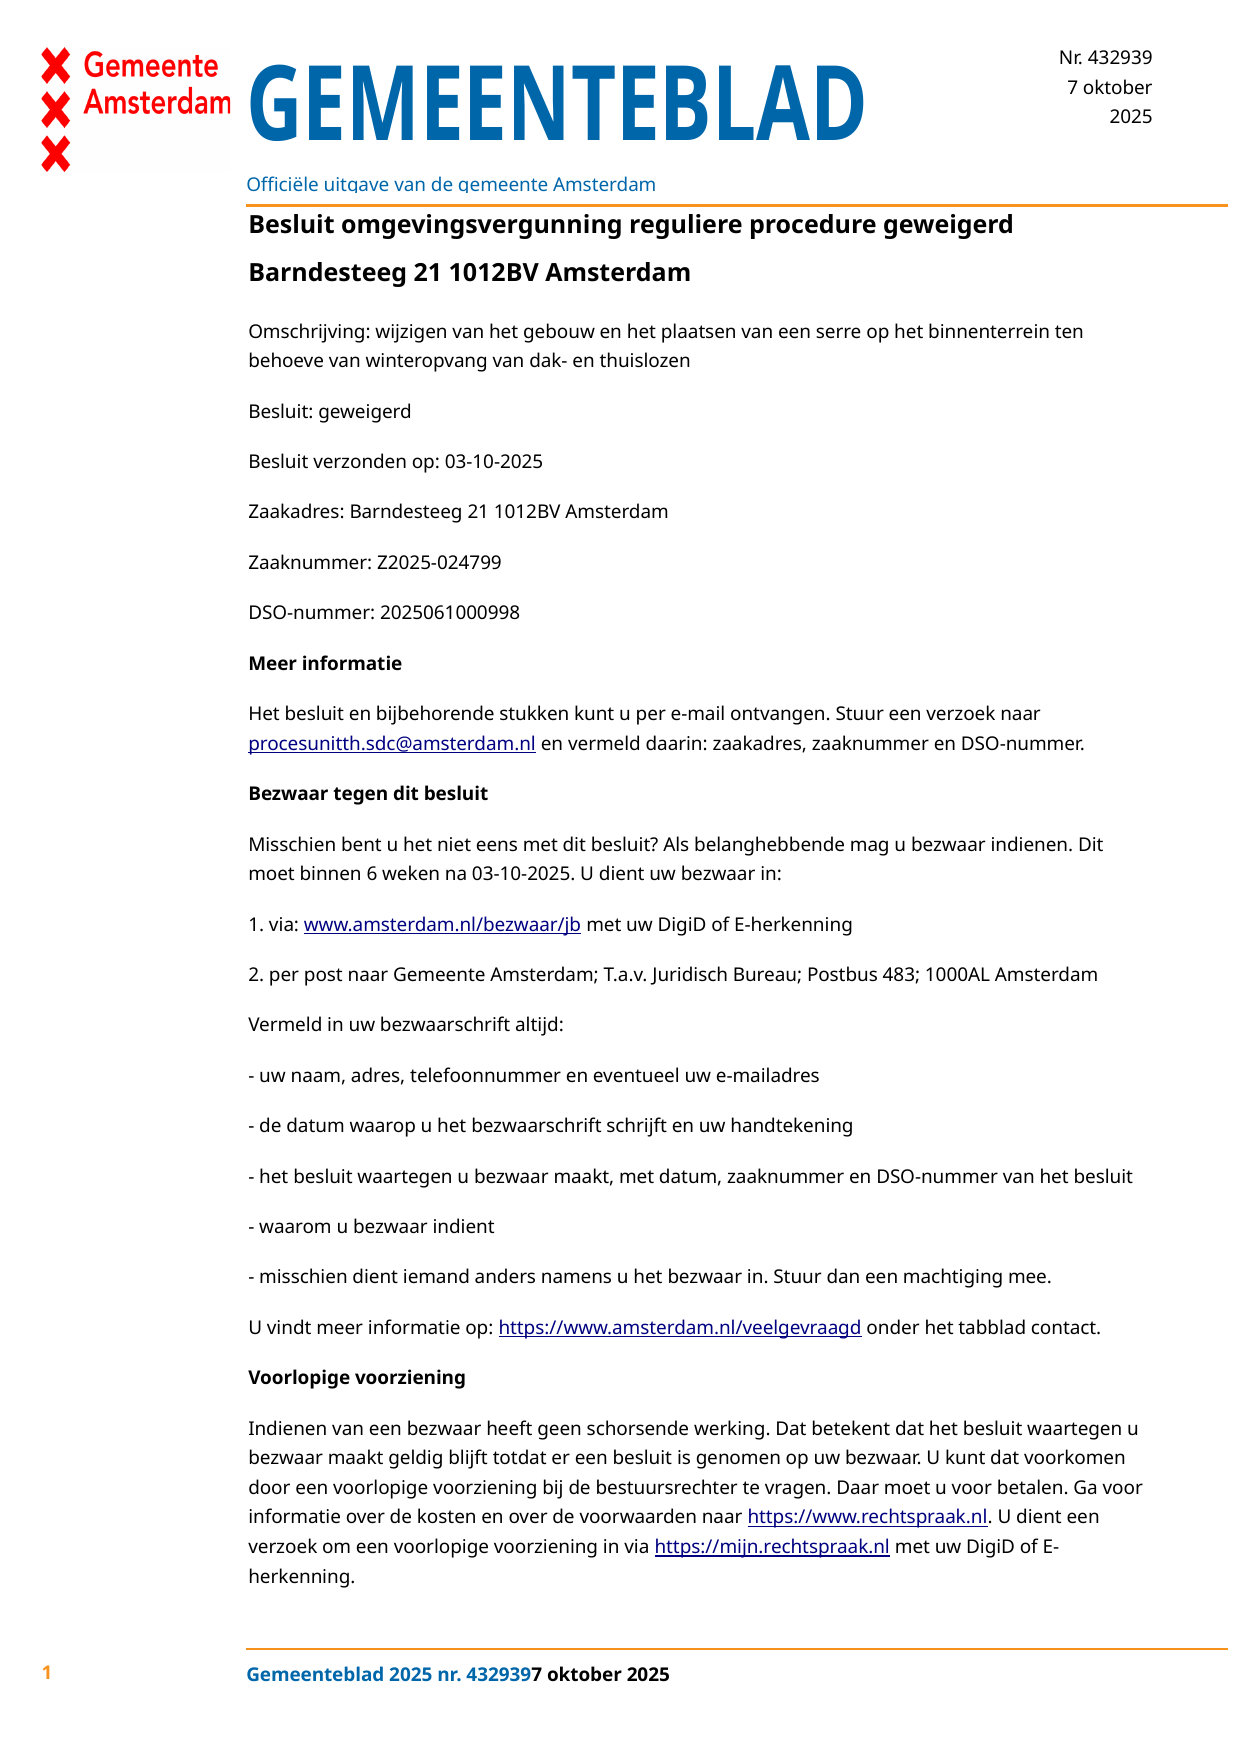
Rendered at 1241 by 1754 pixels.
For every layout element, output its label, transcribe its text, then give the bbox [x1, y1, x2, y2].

text Voorlopige voorziening [248, 1364, 1152, 1390]
text Zaaknummer: Z2025-024799 [248, 549, 1152, 575]
text Indienen van een bezwaar heeft geen schorsende werking. Dat betekent dat het besluit waartegen u bezwaar maakt geldig blijft totdat er een besluit is genomen op uw bezwaar. U kunt dat voorkomen door een voorlopige voorziening bij de bestuursrechter te vragen. Daar moet u voor betalen. Ga voor informatie over de kosten en over de voorwaarden naar https://www.rechtspraak.nl. U dient een verzoek om een voorlopige voorziening in via https://mijn.rechtspraak.nl met uw DigiD of E-herkenning. [248, 1415, 1152, 1589]
text U vindt meer informatie op: https://www.amsterdam.nl/veelgevraagd onder het tabblad contact. [248, 1314, 1152, 1340]
text Vermeld in uw bezwaarschrift altijd: [248, 1012, 1152, 1037]
text - het besluit waartegen u bezwaar maakt, met datum, zaaknummer en DSO-nummer van het besluit [248, 1163, 1152, 1189]
text Omschrijving: wijzigen van het gebouw en het plaatsen van een serre op het binnenterrein ten behoeve van winteropvang van dak- en thuislozen [248, 318, 1152, 373]
text DSO-nummer: 2025061000998 [248, 599, 1152, 625]
text 1. via: www.amsterdam.nl/bezwaar/jb met uw DigiD of E-herkenning [248, 911, 1152, 937]
text Meer informatie [248, 650, 1152, 676]
text - misschien dient iemand anders namens u het bezwaar in. Stuur dan een machtiging mee. [248, 1264, 1152, 1289]
text Bezwaar tegen dit besluit [248, 780, 1152, 806]
text Besluit: geweigerd [248, 398, 1152, 424]
text Zaakadres: Barndesteeg 21 1012BV Amsterdam [248, 499, 1152, 524]
text - de datum waarop u het bezwaarschrift schrijft en uw handtekening [248, 1112, 1152, 1138]
text - waarom u bezwaar indient [248, 1213, 1152, 1239]
text Besluit verzonden op: 03-10-2025 [248, 448, 1152, 474]
picture [41, 47, 231, 172]
text Besluit omgevingsvergunning reguliere procedure geweigerd Barndesteeg 21 1012BV Amsterdam [248, 207, 1152, 288]
text Het besluit en bijbehorende stukken kunt u per e-mail ontvangen. Stuur een verzoek naar procesunitth.sdc@amsterdam.nl en vermeld daarin: zaakadres, zaaknummer en DSO-nummer. [248, 700, 1152, 756]
text - uw naam, adres, telefoonnummer en eventueel uw e-mailadres [248, 1062, 1152, 1088]
text 2. per post naar Gemeente Amsterdam; T.a.v. Juridisch Bureau; Postbus 483; 1000AL Amsterdam [248, 961, 1152, 987]
text Misschien bent u het niet eens met dit besluit? Als belanghebbende mag u bezwaar indienen. Dit moet binnen 6 weken na 03-10-2025. U dient uw bezwaar in: [248, 831, 1152, 886]
